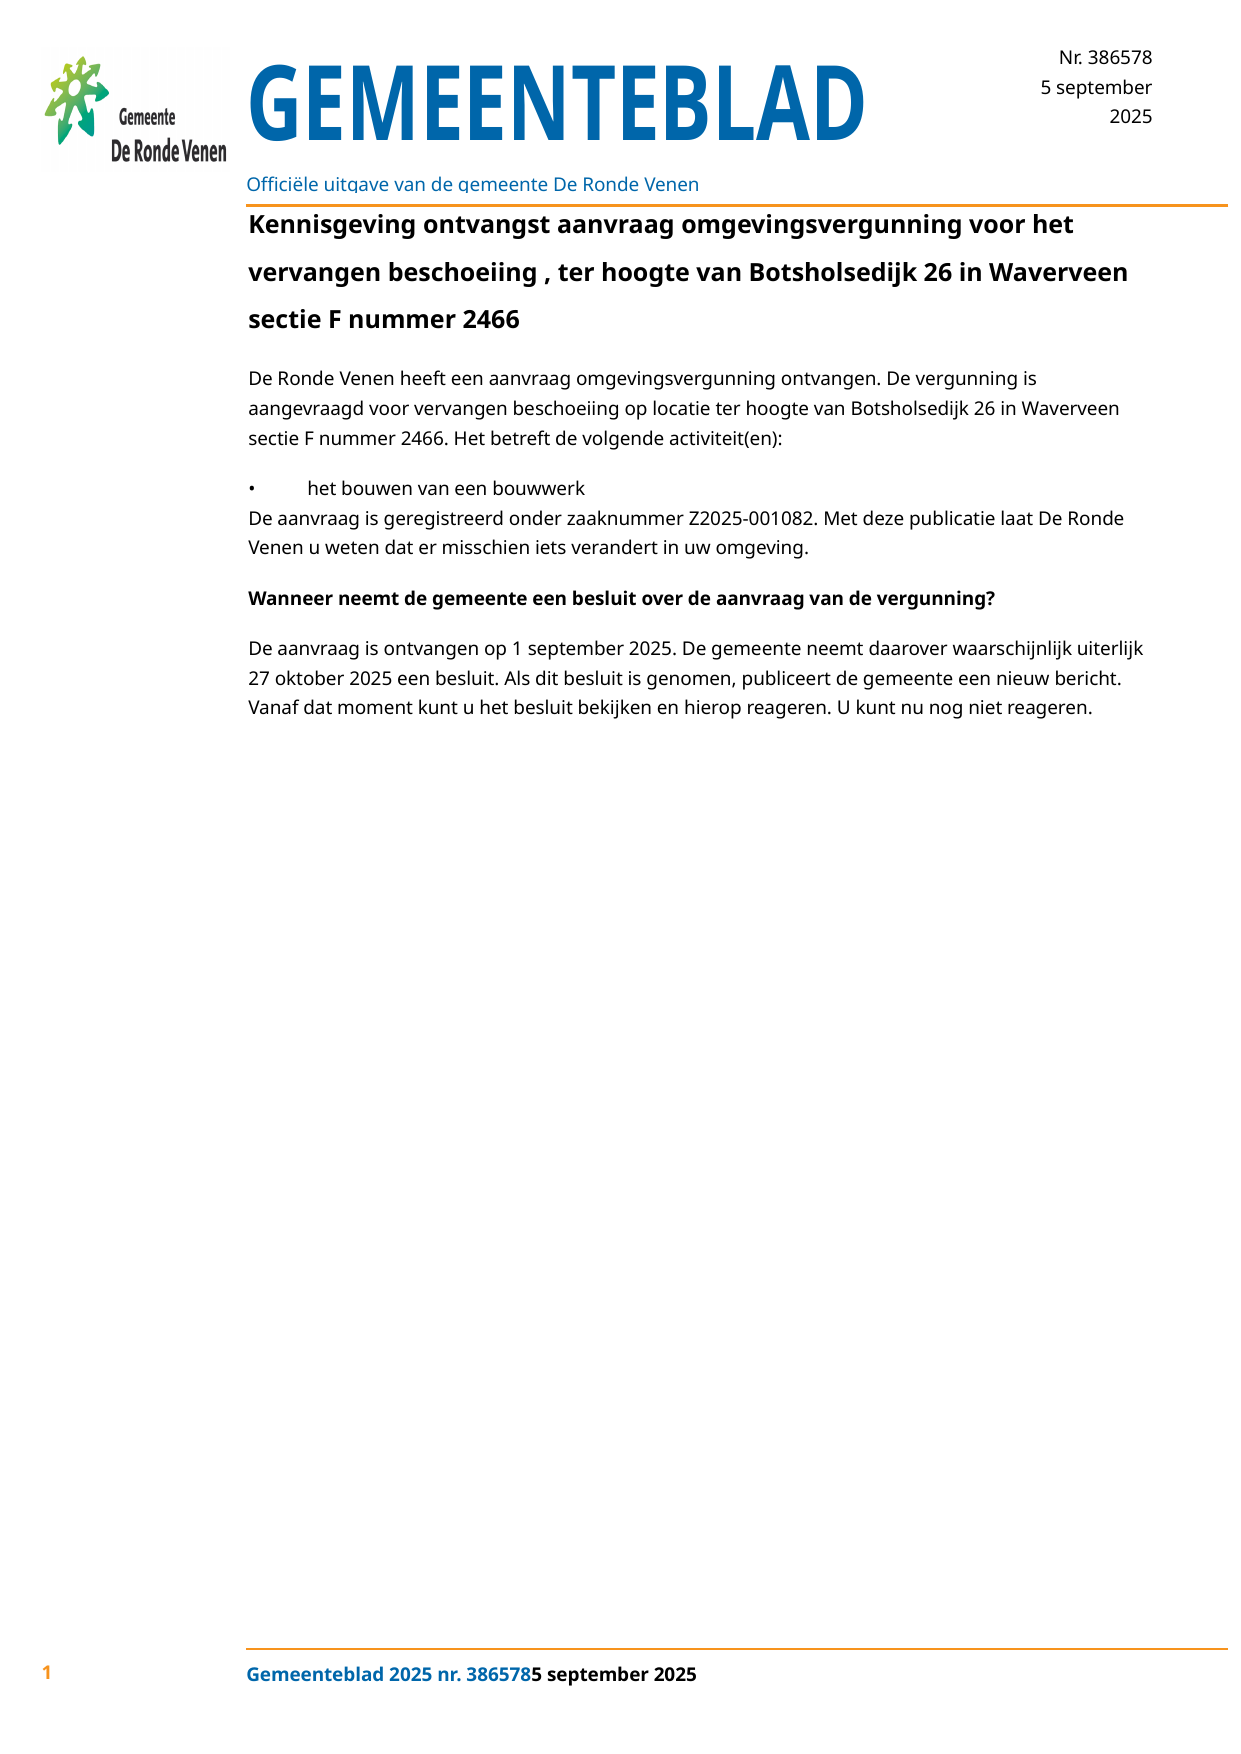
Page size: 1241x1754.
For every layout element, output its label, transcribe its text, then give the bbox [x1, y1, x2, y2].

text De aanvraag is ontvangen op 1 september 2025. De gemeente neemt daarover waarschijnlijk uiterlijk 27 oktober 2025 een besluit. Als dit besluit is genomen, publiceert de gemeente een nieuw bericht. Vanaf dat moment kunt u het besluit bekijken en hierop reageren. U kunt nu nog niet reageren. [248, 635, 1152, 720]
picture [41, 47, 231, 172]
list het bouwen van een bouwwerk [248, 475, 1152, 501]
text De Ronde Venen heeft een aanvraag omgevingsvergunning ontvangen. De vergunning is aangevraagd voor vervangen beschoeiing op locatie ter hoogte van Botsholsedijk 26 in Waverveen sectie F nummer 2466. Het betreft de volgende activiteit(en): [248, 366, 1152, 450]
text Wanneer neemt de gemeente een besluit over de aanvraag van de vergunning? [248, 585, 1152, 610]
text Kennisgeving ontvangst aanvraag omgevingsvergunning voor het vervangen beschoeiing , ter hoogte van Botsholsedijk 26 in Waverveen sectie F nummer 2466 [248, 207, 1152, 336]
text De aanvraag is geregistreerd onder zaaknummer Z2025-001082. Met deze publicatie laat De Ronde Venen u weten dat er misschien iets verandert in uw omgeving. [248, 505, 1152, 560]
